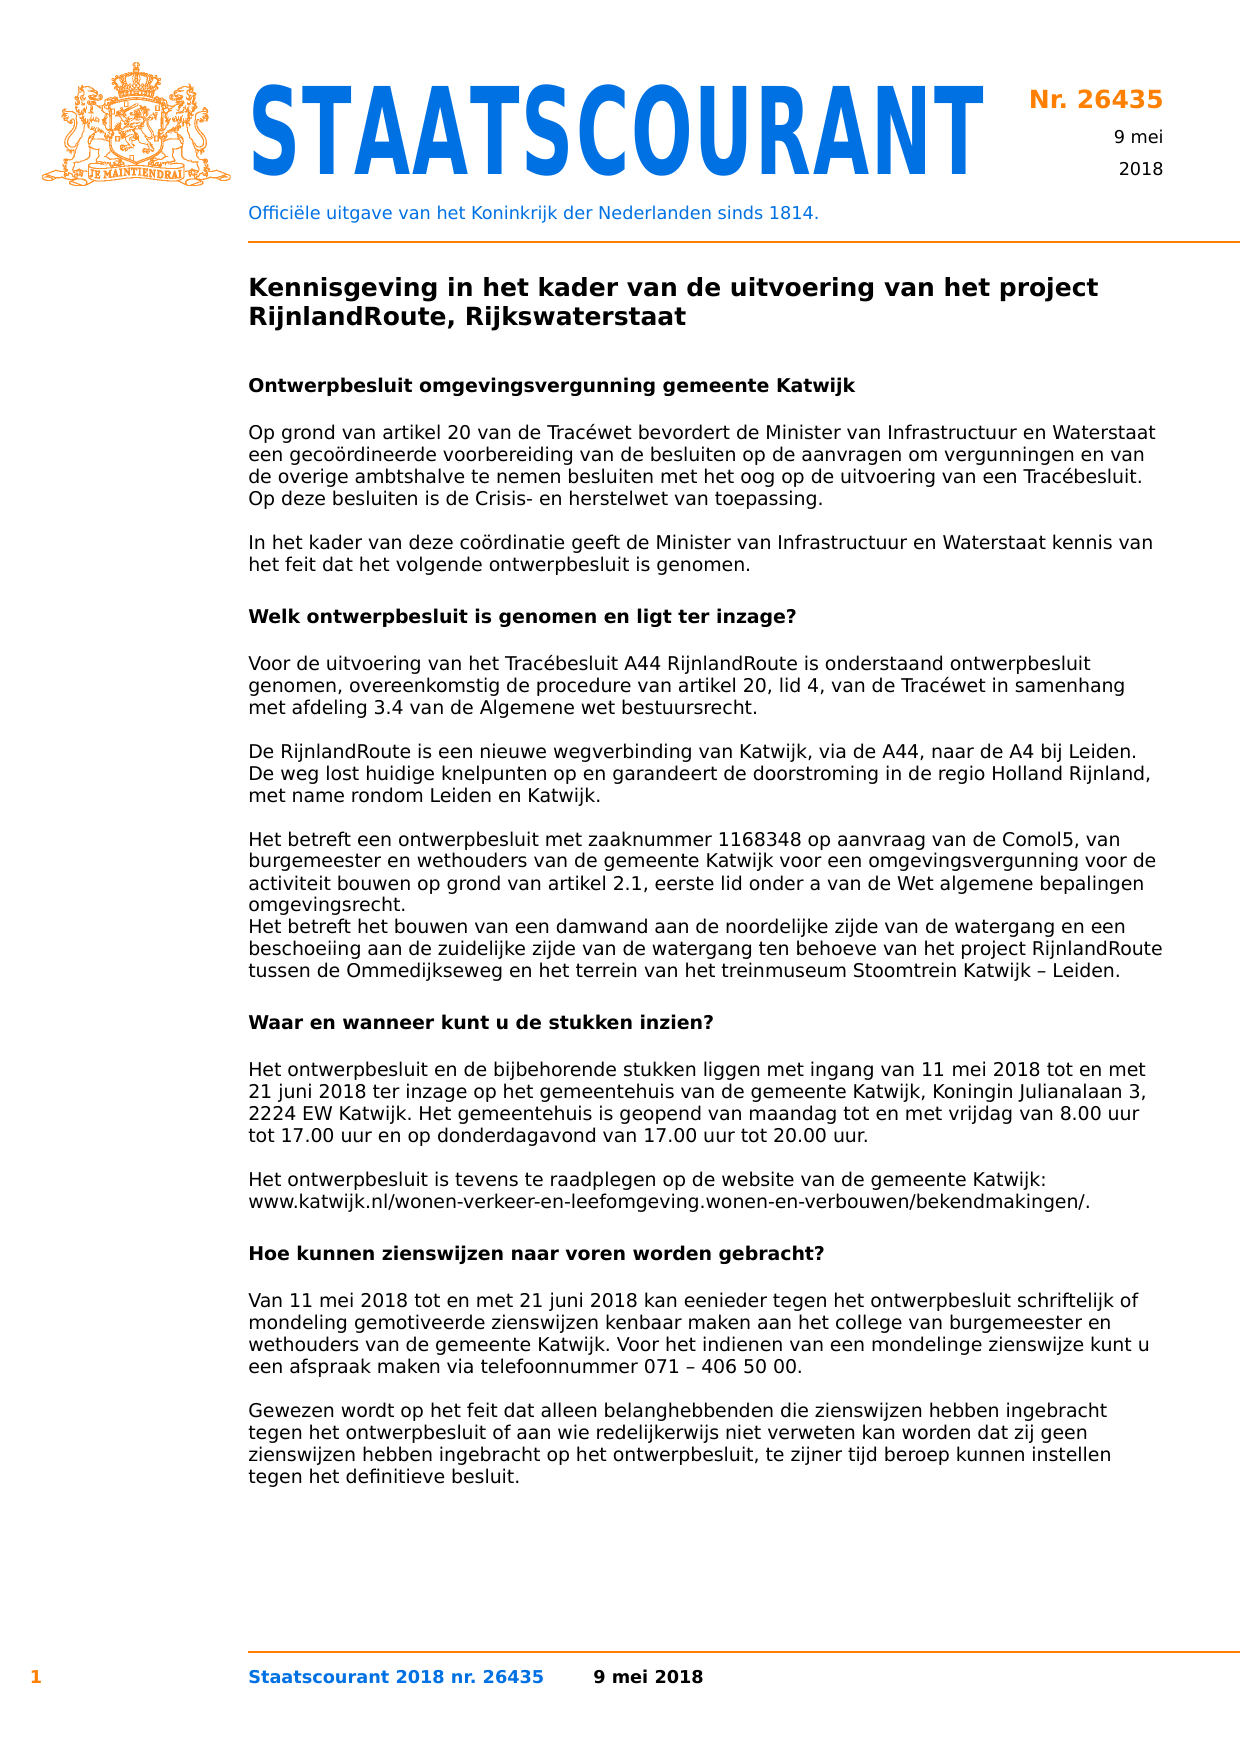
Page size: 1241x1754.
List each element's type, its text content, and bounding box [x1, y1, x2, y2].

table_header STAATSCOURANT [248, 62, 998, 203]
text Op grond van artikel 20 van de Tracéwet bevordert de Minister van Infrastructuur en Waterstaat een gecoördineerde voor­bereiding van de besluiten op de aanvragen om vergunningen en van de overige ambtshalve te nemen besluiten met het oog op de uitvoering van een Tracébesluit. Op deze besluiten is de Crisis- en herstelwet van toepassing. [248, 422, 1163, 510]
subtitle Waar en wanneer kunt u de stukken inzien? [248, 1012, 1163, 1034]
text Het ontwerpbesluit en de bijbehorende stukken liggen met ingang van 11 mei 2018 tot en met 21 juni 2018 ter inzage op het gemeentehuis van de gemeente Katwijk, Koningin Julianalaan 3, 2224 EW Katwijk. Het gemeentehuis is geopend van maandag tot en met vrijdag van 8.00 uur tot 17.00 uur en op donderdagavond van 17.00 uur tot 20.00 uur. [248, 1059, 1163, 1147]
subtitle Hoe kunnen zienswijzen naar voren worden gebracht? [248, 1243, 1163, 1265]
text Gewezen wordt op het feit dat alleen belanghebbenden die zienswijzen hebben ingebracht tegen het ontwerpbesluit of aan wie redelijkerwijs niet verweten kan worden dat zij geen zienswijzen hebben ingebracht op het ontwerpbesluit, te zijner tijd beroep kunnen instellen tegen het definitieve besluit. [248, 1400, 1163, 1488]
text Het ontwerpbesluit is tevens te raadplegen op de website van de gemeente Katwijk: [248, 1169, 1163, 1191]
table_cell 9 mei [998, 121, 1240, 153]
subtitle Ontwerpbesluit omgevingsvergunning gemeente Katwijk [248, 375, 1163, 397]
table_header Nr. 26435 [998, 62, 1240, 121]
subtitle Kennisgeving in het kader van de uitvoering van het project RijnlandRoute, Rijkswaterstaat [248, 273, 1163, 331]
text In het kader van deze coördinatie geeft de Minister van Infrastructuur en Waterstaat kennis van het feit dat het volgende ontwerpbesluit is genomen. [248, 532, 1163, 576]
text Het betreft een ontwerpbesluit met zaaknummer 1168348 op aanvraag van de Comol5, van burgemeester en wethouders van de gemeente Katwijk voor een omgevingsvergunning voor de activiteit bouwen op grond van artikel 2.1, eerste lid onder a van de Wet algemene bepalingen omgevingsrecht. [248, 828, 1163, 916]
text www.katwijk.nl/wonen-verkeer-en-leefomgeving.wonen-en-verbouwen/bekendmakingen/. [248, 1191, 1163, 1213]
subtitle Welk ontwerpbesluit is genomen en ligt ter inzage? [248, 606, 1163, 628]
picture [41, 62, 231, 186]
text Het betreft het bouwen van een damwand aan de noordelijke zijde van de watergang en een beschoeiing aan de zuidelijke zijde van de watergang ten behoeve van het project RijnlandRoute tussen de Ommedijkseweg en het terrein van het treinmuseum Stoomtrein Katwijk – Leiden. [248, 916, 1163, 982]
table_header [25, 62, 248, 241]
text Voor de uitvoering van het Tracébesluit A44 RijnlandRoute is onderstaand ontwerpbesluit genomen, overeenkomstig de procedure van artikel 20, lid 4, van de Tracéwet in samenhang met afdeling 3.4 van de Algemene wet bestuursrecht. [248, 653, 1163, 719]
table_cell 2018 [998, 153, 1240, 203]
table_cell Officiële uitgave van het Koninkrijk der Nederlanden sinds 1814. [248, 203, 1240, 241]
text De RijnlandRoute is een nieuwe wegverbinding van Katwijk, via de A44, naar de A4 bij Leiden. De weg lost huidige knelpunten op en garandeert de doorstroming in de regio Holland Rijnland, met name rondom Leiden en Katwijk. [248, 741, 1163, 807]
text Van 11 mei 2018 tot en met 21 juni 2018 kan eenieder tegen het ontwerpbesluit schriftelijk of mondeling gemotiveerde zienswijzen kenbaar maken aan het college van burgemeester en wethouders van de gemeente Katwijk. Voor het indienen van een mondelinge zienswijze kunt u een afspraak maken via telefoonnummer 071 – 406 50 00. [248, 1290, 1163, 1378]
